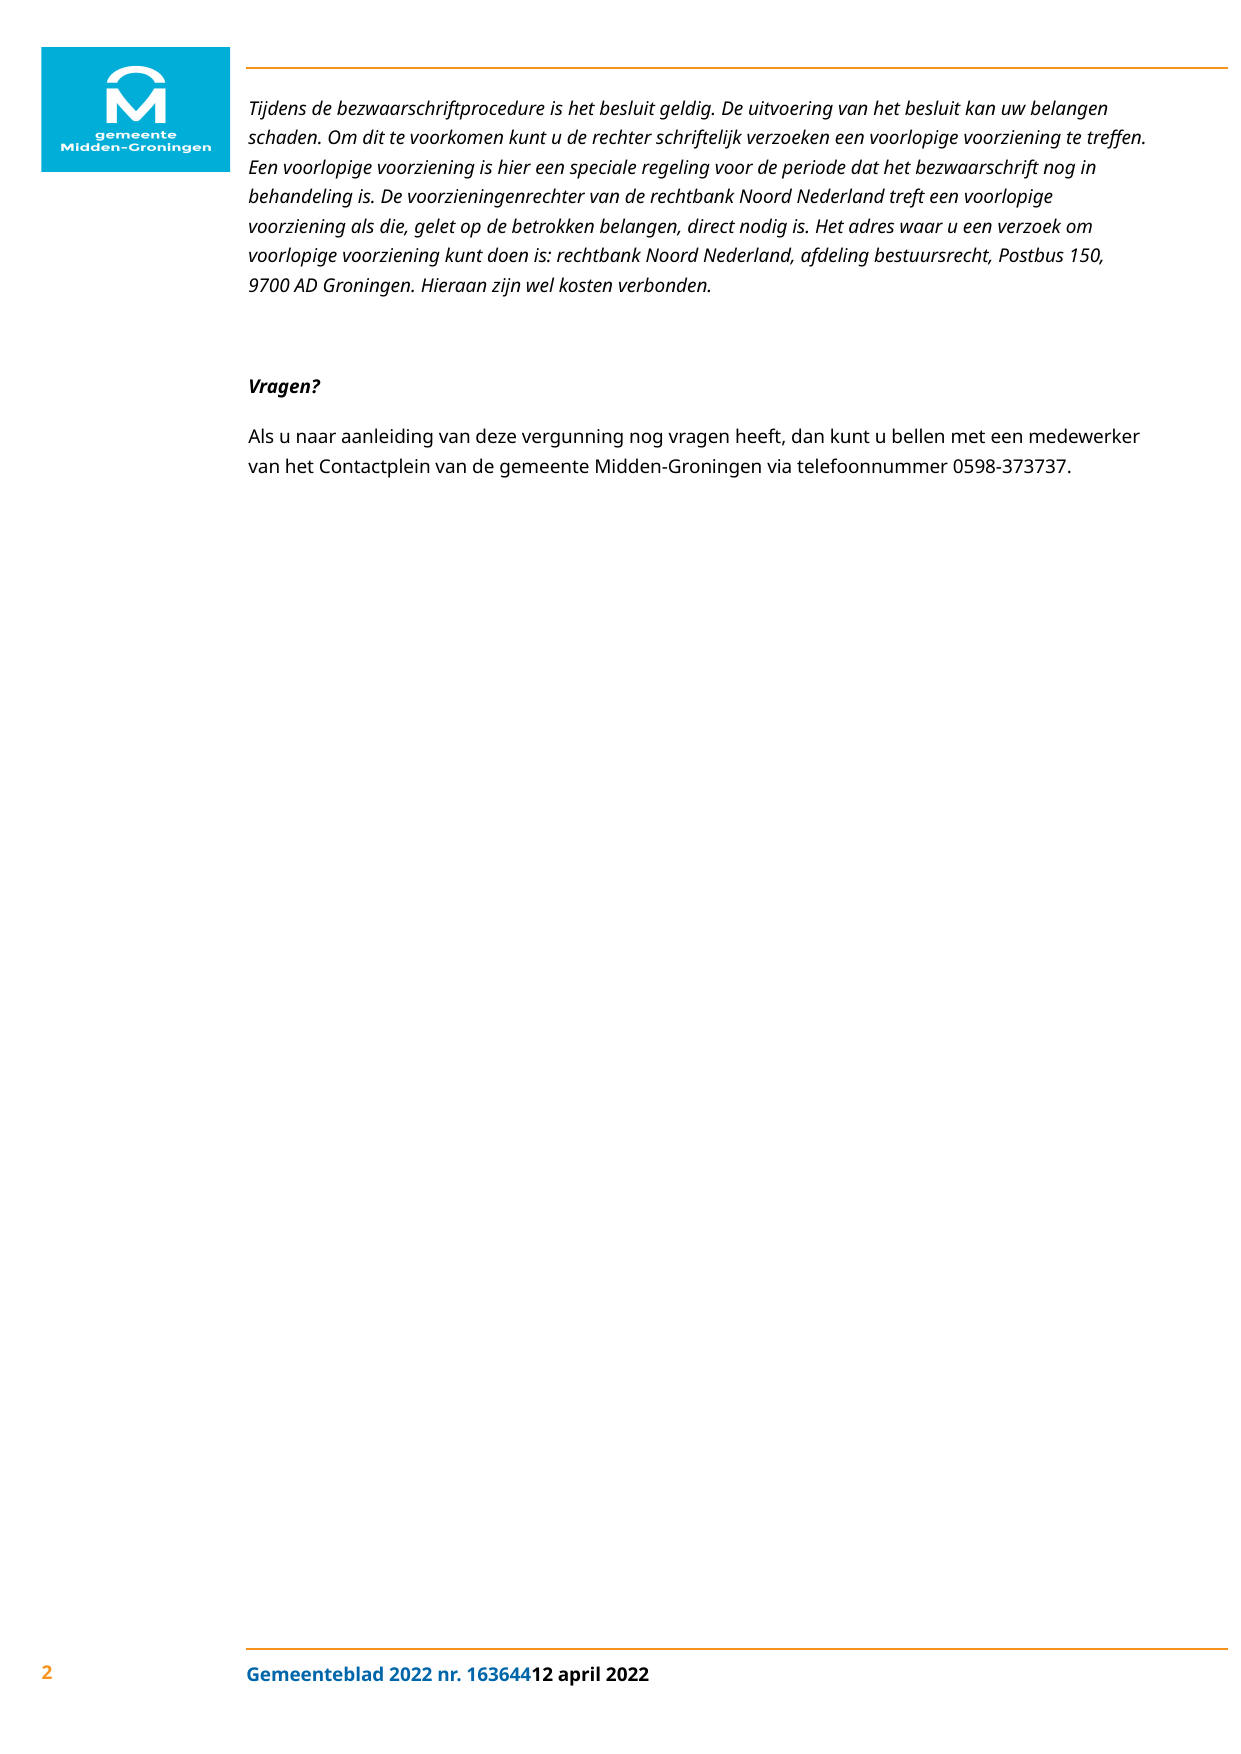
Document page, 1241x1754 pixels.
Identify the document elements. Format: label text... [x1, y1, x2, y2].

picture [184, 146, 190, 153]
picture [108, 66, 164, 82]
text Als u naar aanleiding van deze vergunning nog vragen heeft, dan kunt u bellen met een medewerker van het Contactplein van de gemeente Midden-Groningen via telefoonnummer 0598-373737. [248, 423, 1152, 479]
text Vragen? [248, 373, 1152, 399]
text Tijdens de bezwaarschriftprocedure is het besluit geldig. De uitvoering van het besluit kan uw belangen schaden. Om dit te voorkomen kunt u de rechter schriftelijk verzoeken een voorlopige voorziening te treffen. Een voorlopige voorziening is hier een speciale regeling voor de periode dat het bezwaarschrift nog in behandeling is. De voorzieningenrechter van de rechtbank Noord Nederland treft een voorlopige voorziening als die, gelet op de betrokken belangen, direct nodig is. Het adres waar u een verzoek om voorlopige voorziening kunt doen is: rechtbank Noord Nederland, afdeling bestuursrecht, Postbus 150, 9700 AD Groningen. Hieraan zijn wel kosten verbonden. [248, 95, 1152, 298]
picture [107, 89, 165, 122]
